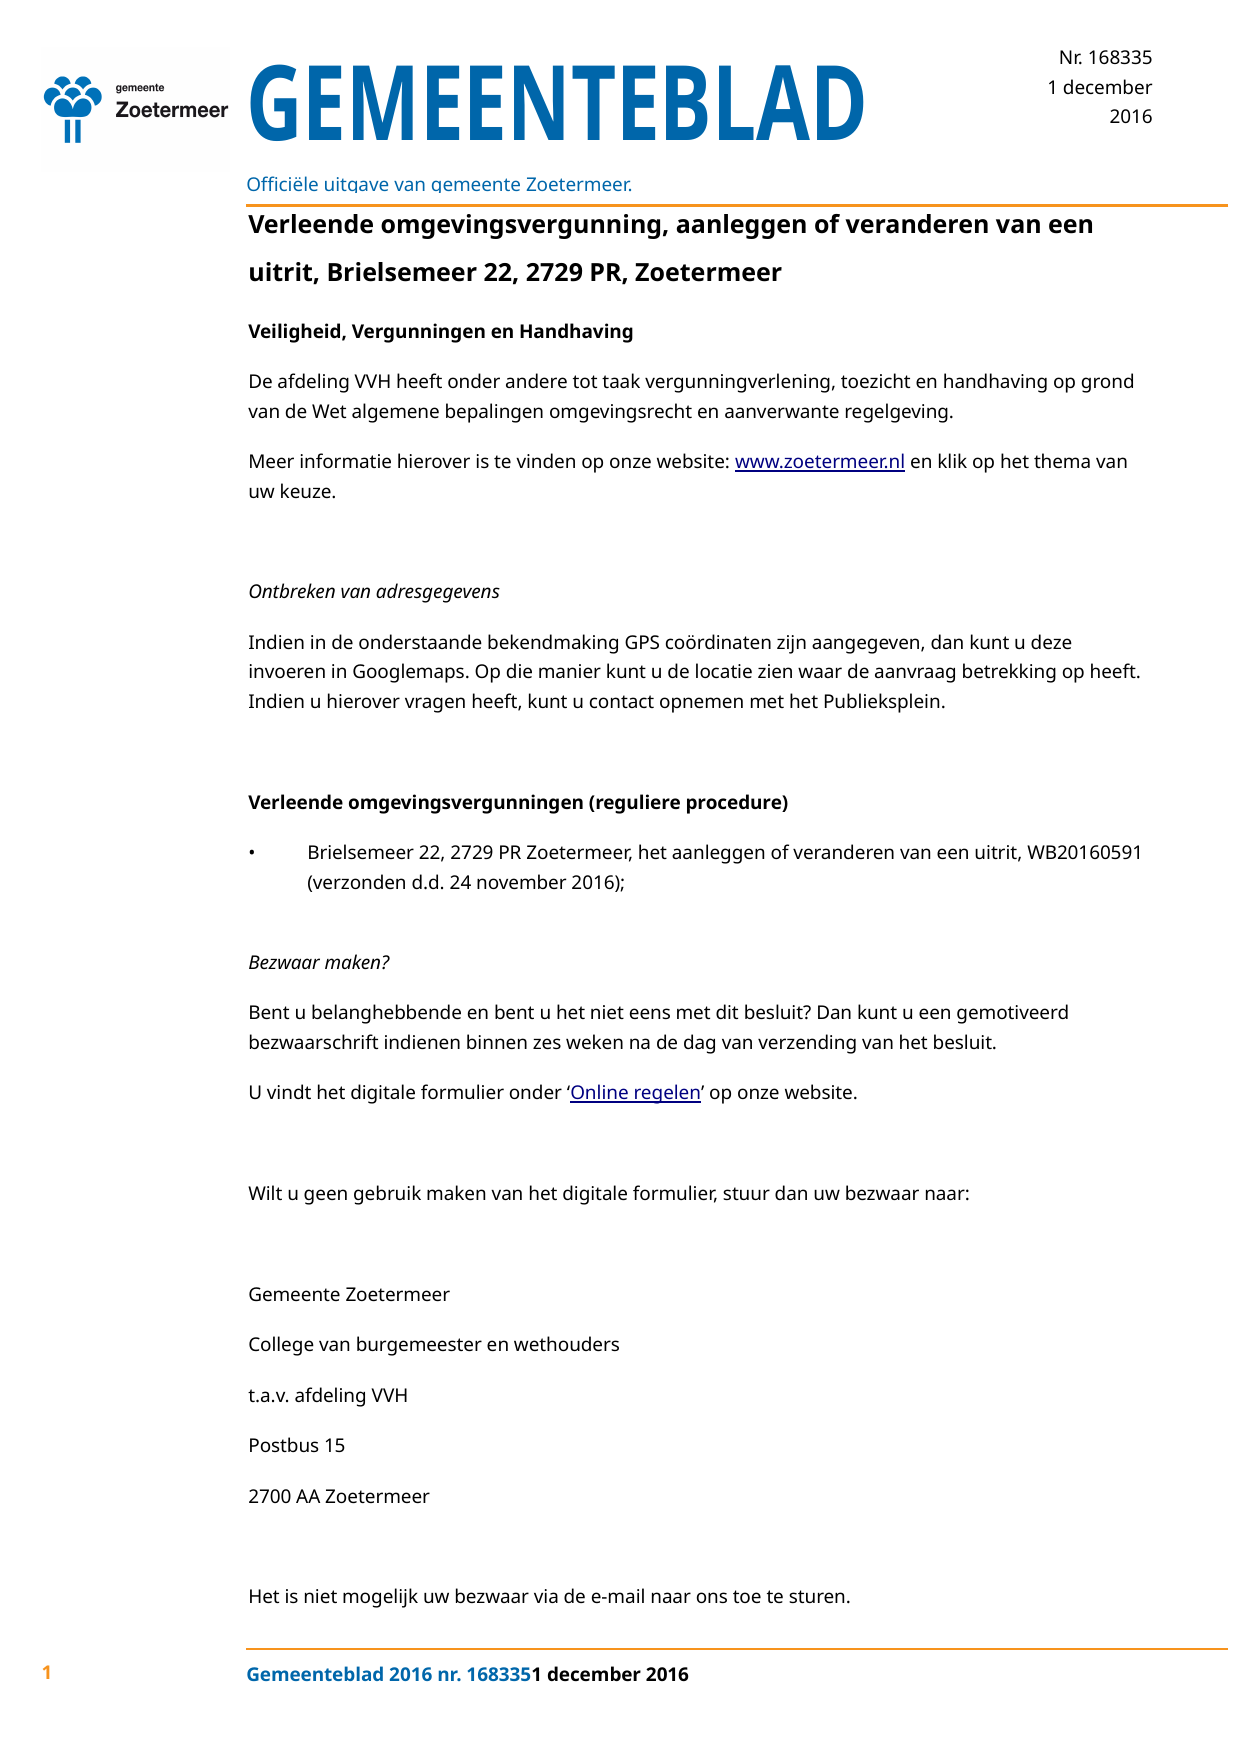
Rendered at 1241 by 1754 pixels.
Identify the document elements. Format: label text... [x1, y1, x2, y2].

picture [41, 47, 231, 172]
text De afdeling VVH heeft onder andere tot taak vergunningverlening, toezicht en handhaving op grond van de Wet algemene bepalingen omgevingsrecht en aanverwante regelgeving. [248, 368, 1152, 424]
list Brielsemeer 22, 2729 PR Zoetermeer, het aanleggen of veranderen van een uitrit, WB20160591 (verzonden d.d. 24 november 2016); [248, 839, 1152, 895]
text Bent u belanghebbende en bent u het niet eens met dit besluit? Dan kunt u een gemotiveerd bezwaarschrift indienen binnen zes weken na de dag van verzending van het besluit. [248, 999, 1152, 1055]
text Bezwaar maken? [248, 949, 1152, 975]
text Wilt u geen gebruik maken van het digitale formulier, stuur dan uw bezwaar naar: [248, 1180, 1152, 1206]
text t.a.v. afdeling VVH [248, 1382, 1152, 1408]
text Postbus 15 [248, 1432, 1152, 1458]
text Het is niet mogelijk uw bezwaar via de e-mail naar ons toe te sturen. [248, 1584, 1152, 1609]
text Verleende omgevingsvergunningen (reguliere procedure) [248, 789, 1152, 815]
text Ontbreken van adresgegevens [248, 579, 1152, 604]
text Veiligheid, Vergunningen en Handhaving [248, 318, 1152, 344]
text College van burgemeester en wethouders [248, 1332, 1152, 1357]
text 2700 AA Zoetermeer [248, 1483, 1152, 1509]
text U vindt het digitale formulier onder ‘Online regelen’ op onze website. [248, 1079, 1152, 1105]
text Indien in de onderstaande bekendmaking GPS coördinaten zijn aangegeven, dan kunt u deze invoeren in Googlemaps. Op die manier kunt u de locatie zien waar de aanvraag betrekking op heeft. Indien u hierover vragen heeft, kunt u contact opnemen met het Publieksplein. [248, 629, 1152, 714]
text Verleende omgevingsvergunning, aanleggen of veranderen van een uitrit, Brielsemeer 22, 2729 PR, Zoetermeer [248, 207, 1152, 288]
text Meer informatie hierover is te vinden op onze website: www.zoetermeer.nl en klik op het thema van uw keuze. [248, 448, 1152, 504]
text Gemeente Zoetermeer [248, 1281, 1152, 1307]
